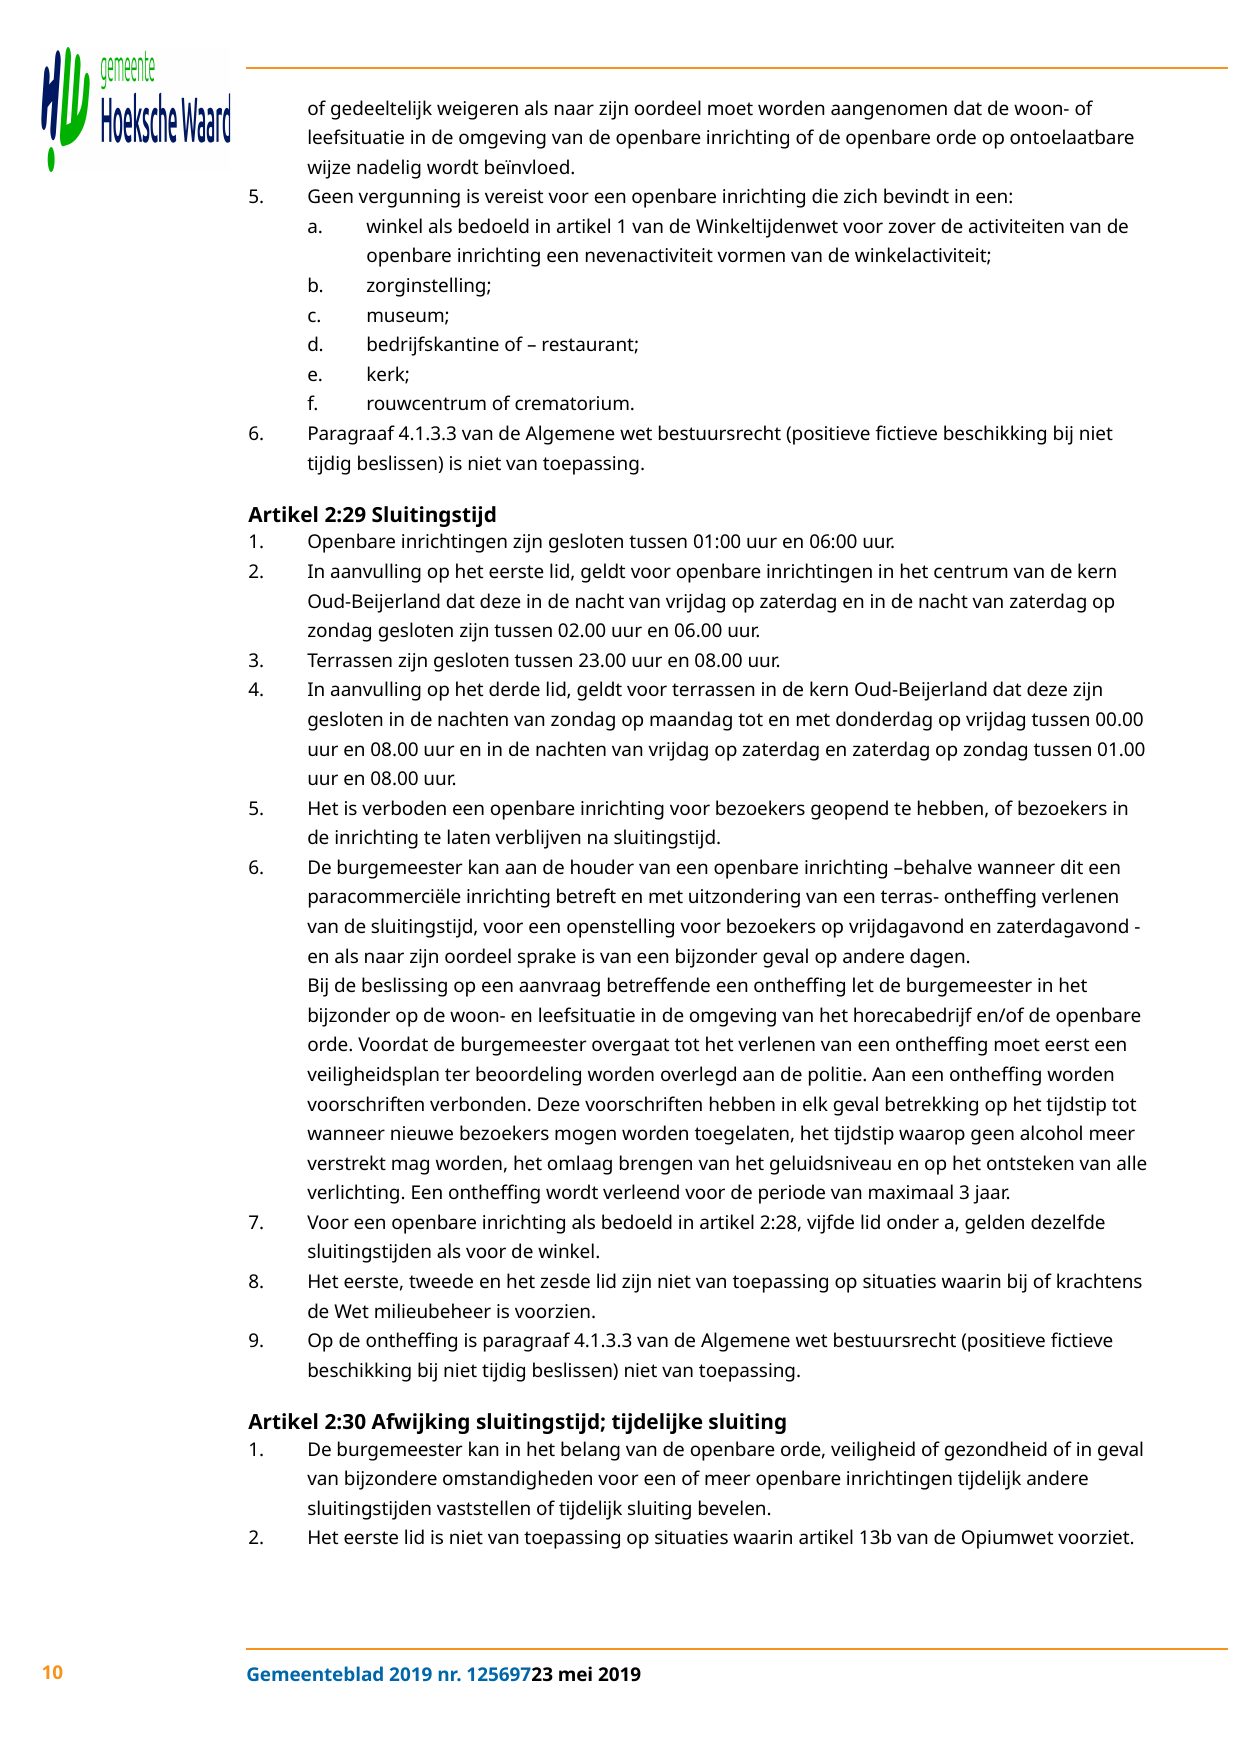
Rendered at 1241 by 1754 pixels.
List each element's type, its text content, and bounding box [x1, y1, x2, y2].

list Terrassen zijn gesloten tussen 23.00 uur en 08.00 uur. [248, 647, 1152, 673]
list museum; [307, 302, 1152, 328]
list In aanvulling op het eerste lid, geldt voor openbare inrichtingen in het centrum van de kern Oud-Beijerland dat deze in de nacht van vrijdag op zaterdag en in de nacht van zaterdag op zondag gesloten zijn tussen 02.00 uur en 06.00 uur. [248, 558, 1152, 643]
list of gedeeltelijk weigeren als naar zijn oordeel moet worden aangenomen dat de woon- of leefsituatie in de omgeving van de openbare inrichting of de openbare orde op ontoelaatbare wijze nadelig wordt beïnvloed. [248, 95, 1152, 180]
list Bij de beslissing op een aanvraag betreffende een ontheffing let de burgemeester in het bijzonder op de woon- en leefsituatie in de omgeving van het horecabedrijf en/of de openbare orde. Voordat de burgemeester overgaat tot het verlenen van een ontheffing moet eerst een veiligheidsplan ter beoordeling worden overlegd aan de politie. Aan een ontheffing worden voorschriften verbonden. Deze voorschriften hebben in elk geval betrekking op het tijdstip tot wanneer nieuwe bezoekers mogen worden toegelaten, het tijdstip waarop geen alcohol meer verstrekt mag worden, het omlaag brengen van het geluidsniveau en op het ontsteken van alle verlichting. Een ontheffing wordt verleend voor de periode van maximaal 3 jaar. [248, 972, 1152, 1205]
list winkel als bedoeld in artikel 1 van de Winkeltijdenwet voor zover de activiteiten van de openbare inrichting een nevenactiviteit vormen van de winkelactiviteit; [307, 213, 1152, 268]
list Voor een openbare inrichting als bedoeld in artikel 2:28, vijfde lid onder a, gelden dezelfde sluitingstijden als voor de winkel. [248, 1209, 1152, 1264]
list rouwcentrum of crematorium. [307, 391, 1152, 416]
list Openbare inrichtingen zijn gesloten tussen 01:00 uur en 06:00 uur. [248, 529, 1152, 554]
list bedrijfskantine of – restaurant; [307, 331, 1152, 357]
text Artikel 2:30 Afwijking sluitingstijd; tijdelijke sluiting [248, 1407, 1152, 1436]
list Het eerste, tweede en het zesde lid zijn niet van toepassing op situaties waarin bij of krachtens de Wet milieubeheer is voorzien. [248, 1268, 1152, 1323]
text Artikel 2:29 Sluitingstijd [248, 500, 1152, 529]
list Geen vergunning is vereist voor een openbare inrichting die zich bevindt in een: [248, 183, 1152, 209]
list De burgemeester kan in het belang van de openbare orde, veiligheid of gezondheid of in geval van bijzondere omstandigheden voor een of meer openbare inrichtingen tijdelijk andere sluitingstijden vaststellen of tijdelijk sluiting bevelen. [248, 1436, 1152, 1521]
list In aanvulling op het derde lid, geldt voor terrassen in de kern Oud-Beijerland dat deze zijn gesloten in de nachten van zondag op maandag tot en met donderdag op vrijdag tussen 00.00 uur en 08.00 uur en in de nachten van vrijdag op zaterdag en zaterdag op zondag tussen 01.00 uur en 08.00 uur. [248, 677, 1152, 791]
list kerk; [307, 361, 1152, 387]
list Op de ontheffing is paragraaf 4.1.3.3 van de Algemene wet bestuursrecht (positieve fictieve beschikking bij niet tijdig beslissen) niet van toepassing. [248, 1327, 1152, 1383]
list zorginstelling; [307, 272, 1152, 298]
list Paragraaf 4.1.3.3 van de Algemene wet bestuursrecht (positieve fictieve beschikking bij niet tijdig beslissen) is niet van toepassing. [248, 420, 1152, 476]
list Het is verboden een openbare inrichting voor bezoekers geopend te hebben, of bezoekers in de inrichting te laten verblijven na sluitingstijd. [248, 795, 1152, 850]
picture [41, 47, 231, 172]
list De burgemeester kan aan de houder van een openbare inrichting –behalve wanneer dit een paracommerciële inrichting betreft en met uitzondering van een terras- ontheffing verlenen van de sluitingstijd, voor een openstelling voor bezoekers op vrijdagavond en zaterdagavond - en als naar zijn oordeel sprake is van een bijzonder geval op andere dagen. [248, 854, 1152, 968]
list Het eerste lid is niet van toepassing op situaties waarin artikel 13b van de Opiumwet voorziet. [248, 1524, 1152, 1550]
